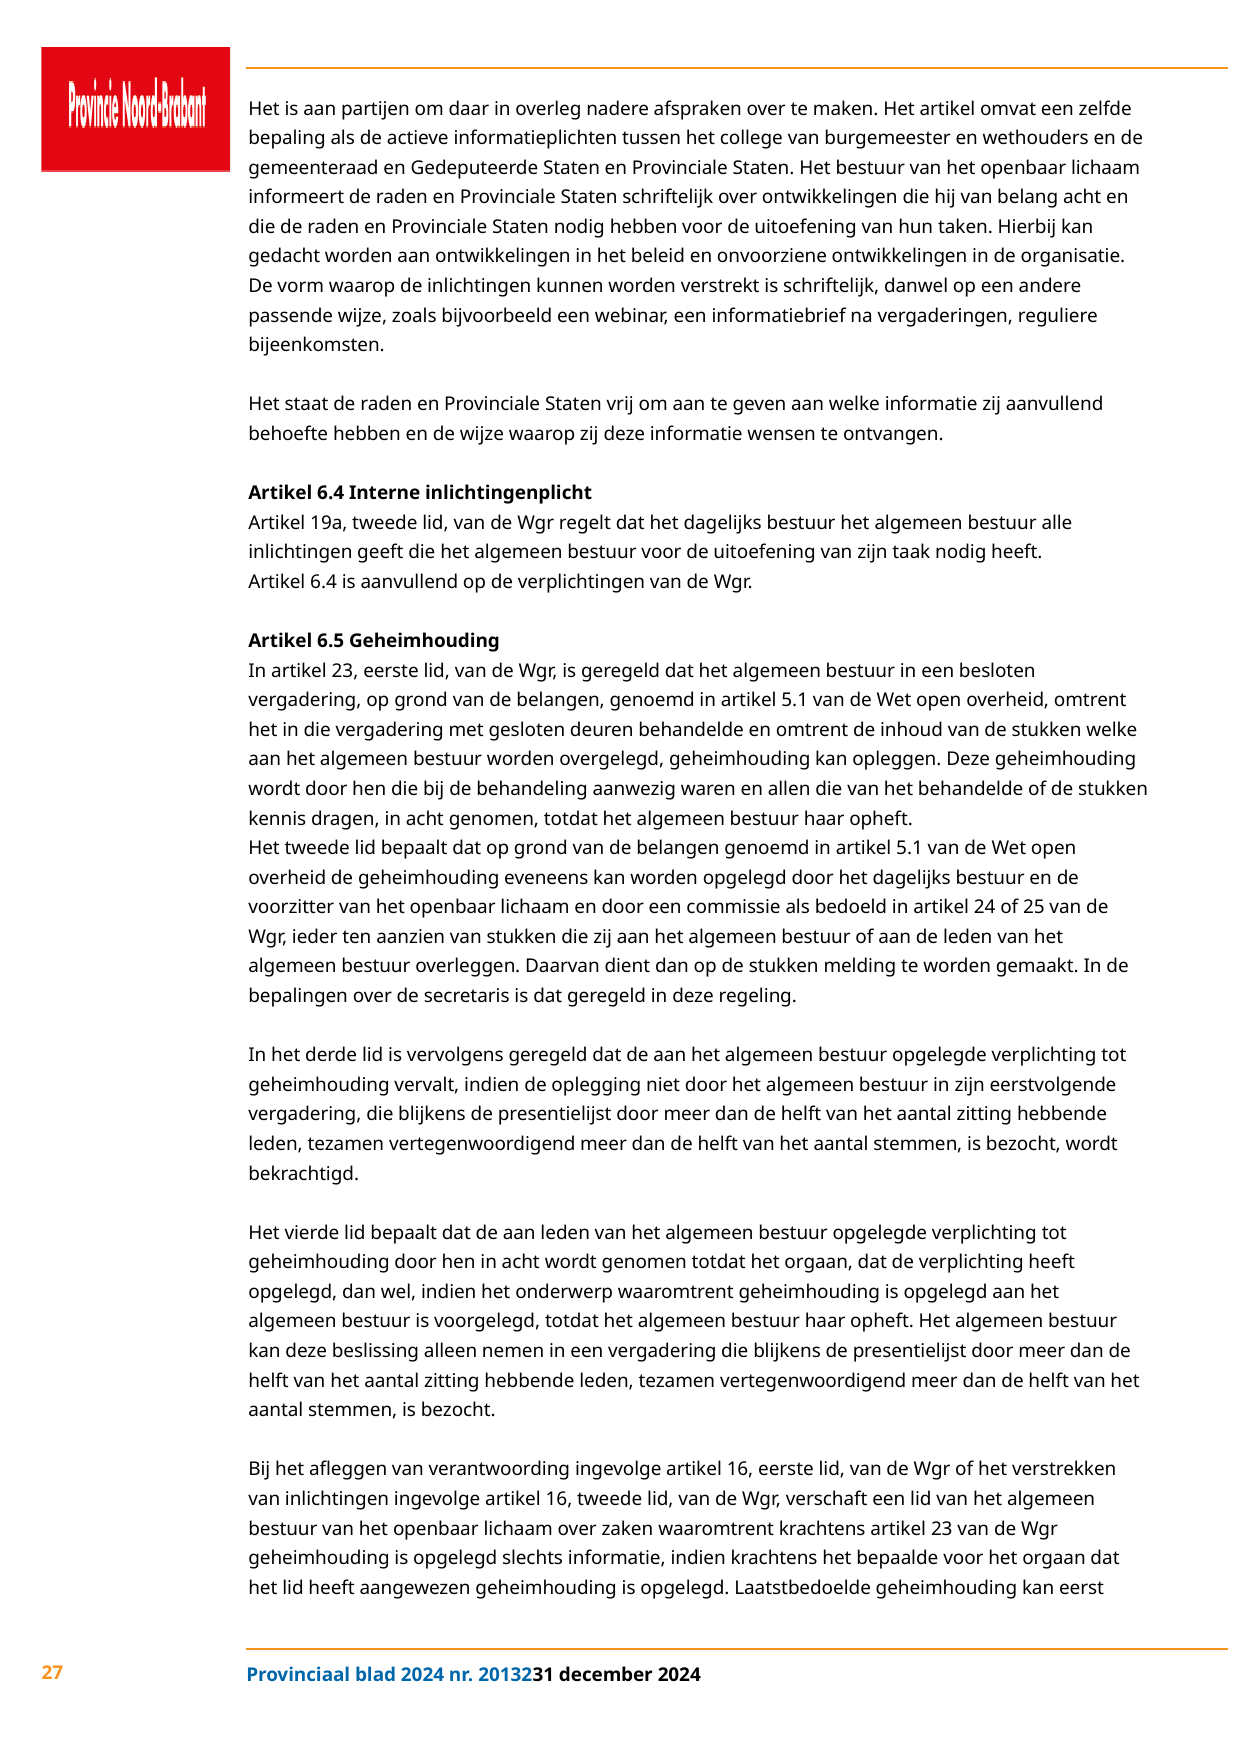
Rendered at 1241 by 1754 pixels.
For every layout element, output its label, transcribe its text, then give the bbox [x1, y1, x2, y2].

text Het vierde lid bepaalt dat de aan leden van het algemeen bestuur opgelegde verplichting tot geheimhouding door hen in acht wordt genomen totdat het orgaan, dat de verplichting heeft opgelegd, dan wel, indien het onderwerp waaromtrent geheimhouding is opgelegd aan het algemeen bestuur is voorgelegd, totdat het algemeen bestuur haar opheft. Het algemeen bestuur kan deze beslissing alleen nemen in een vergadering die blijkens de presentielijst door meer dan de helft van het aantal zitting hebbende leden, tezamen vertegenwoordigend meer dan de helft van het aantal stemmen, is bezocht. [248, 1219, 1152, 1422]
picture [41, 47, 231, 172]
text In artikel 23, eerste lid, van de Wgr, is geregeld dat het algemeen bestuur in een besloten vergadering, op grond van de belangen, genoemd in artikel 5.1 van de Wet open overheid, omtrent het in die vergadering met gesloten deuren behandelde en omtrent de inhoud van de stukken welke aan het algemeen bestuur worden overgelegd, geheimhouding kan opleggen. Deze geheimhouding wordt door hen die bij de behandeling aanwezig waren en allen die van het behandelde of de stukken kennis dragen, in acht genomen, totdat het algemeen bestuur haar opheft. [248, 657, 1152, 831]
text Artikel 6.4 Interne inlichtingenplicht [248, 479, 1152, 505]
text Artikel 19a, tweede lid, van de Wgr regelt dat het dagelijks bestuur het algemeen bestuur alle inlichtingen geeft die het algemeen bestuur voor de uitoefening van zijn taak nodig heeft. [248, 509, 1152, 564]
text Artikel 6.4 is aanvullend op de verplichtingen van de Wgr. [248, 568, 1152, 594]
text In het derde lid is vervolgens geregeld dat de aan het algemeen bestuur opgelegde verplichting tot geheimhouding vervalt, indien de oplegging niet door het algemeen bestuur in zijn eerstvolgende vergadering, die blijkens de presentielijst door meer dan de helft van het aantal zitting hebbende leden, tezamen vertegenwoordigend meer dan de helft van het aantal stemmen, is bezocht, wordt bekrachtigd. [248, 1041, 1152, 1186]
text Het staat de raden en Provinciale Staten vrij om aan te geven aan welke informatie zij aanvullend behoefte hebben en de wijze waarop zij deze informatie wensen te ontvangen. [248, 391, 1152, 446]
text Het is aan partijen om daar in overleg nadere afspraken over te maken. Het artikel omvat een zelfde bepaling als de actieve informatieplichten tussen het college van burgemeester en wethouders en de gemeenteraad en Gedeputeerde Staten en Provinciale Staten. Het bestuur van het openbaar lichaam informeert de raden en Provinciale Staten schriftelijk over ontwikkelingen die hij van belang acht en die de raden en Provinciale Staten nodig hebben voor de uitoefening van hun taken. Hierbij kan gedacht worden aan ontwikkelingen in het beleid en onvoorziene ontwikkelingen in de organisatie. De vorm waarop de inlichtingen kunnen worden verstrekt is schriftelijk, danwel op een andere passende wijze, zoals bijvoorbeeld een webinar, een informatiebrief na vergaderingen, reguliere bijeenkomsten. [248, 95, 1152, 357]
text Het tweede lid bepaalt dat op grond van de belangen genoemd in artikel 5.1 van de Wet open overheid de geheimhouding eveneens kan worden opgelegd door het dagelijks bestuur en de voorzitter van het openbaar lichaam en door een commissie als bedoeld in artikel 24 of 25 van de Wgr, ieder ten aanzien van stukken die zij aan het algemeen bestuur of aan de leden van het algemeen bestuur overleggen. Daarvan dient dan op de stukken melding te worden gemaakt. In de bepalingen over de secretaris is dat geregeld in deze regeling. [248, 834, 1152, 1008]
text Artikel 6.5 Geheimhouding [248, 627, 1152, 653]
text Bij het afleggen van verantwoording ingevolge artikel 16, eerste lid, van de Wgr of het verstrekken van inlichtingen ingevolge artikel 16, tweede lid, van de Wgr, verschaft een lid van het algemeen bestuur van het openbaar lichaam over zaken waaromtrent krachtens artikel 23 van de Wgr geheimhouding is opgelegd slechts informatie, indien krachtens het bepaalde voor het orgaan dat het lid heeft aangewezen geheimhouding is opgelegd. Laatstbedoelde geheimhouding kan eerst [248, 1456, 1152, 1600]
